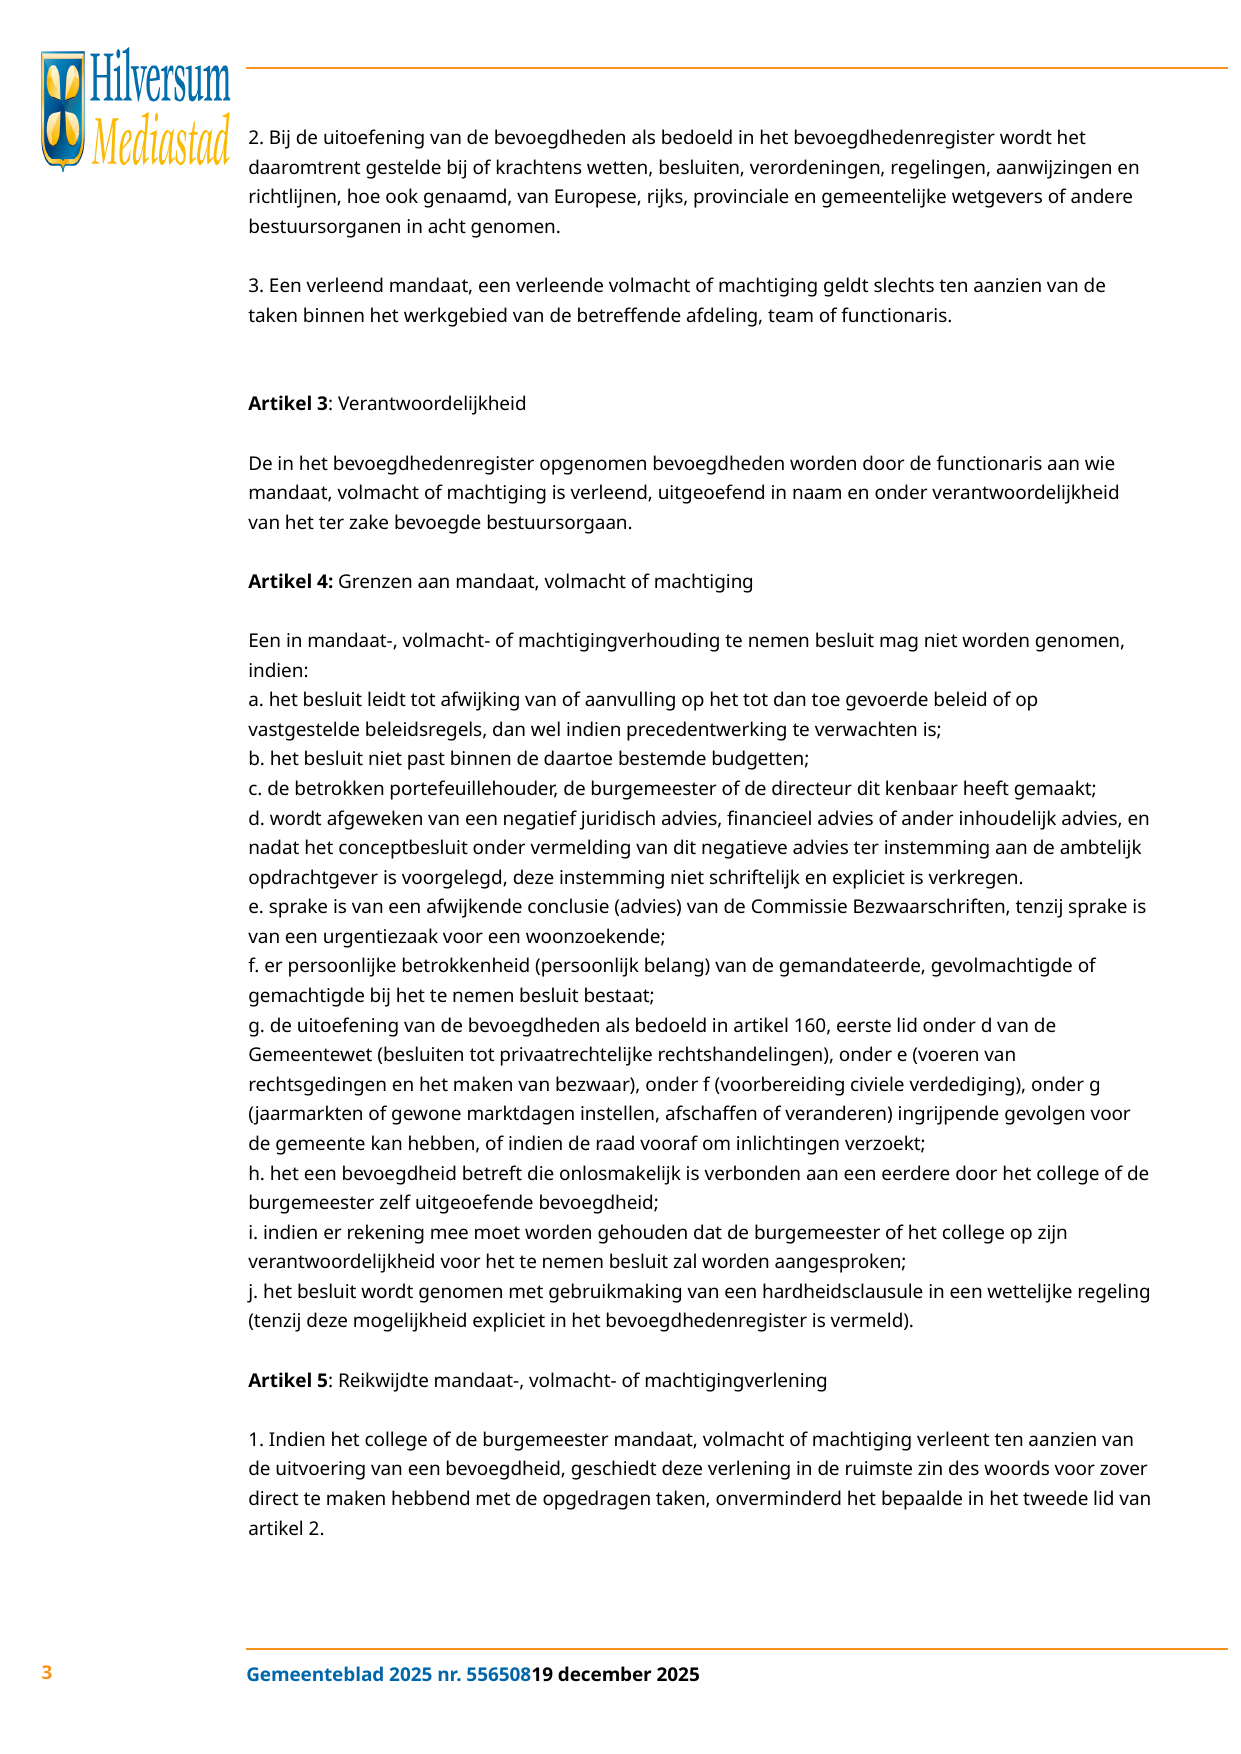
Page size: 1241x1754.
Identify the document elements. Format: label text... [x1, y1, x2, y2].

picture [41, 47, 231, 172]
text i. indien er rekening mee moet worden gehouden dat de burgemeester of het college op zijn verantwoordelijkheid voor het te nemen besluit zal worden aangesproken; [248, 1219, 1152, 1274]
text 3. Een verleend mandaat, een verleende volmacht of machtiging geldt slechts ten aanzien van de taken binnen het werkgebied van de betreffende afdeling, team of functionaris. [248, 272, 1152, 328]
text h. het een bevoegdheid betreft die onlosmakelijk is verbonden aan een eerdere door het college of de burgemeester zelf uitgeoefende bevoegdheid; [248, 1160, 1152, 1215]
text Een in mandaat-, volmacht- of machtigingverhouding te nemen besluit mag niet worden genomen, indien: [248, 627, 1152, 683]
text d. wordt afgeweken van een negatief juridisch advies, financieel advies of ander inhoudelijk advies, en nadat het conceptbesluit onder vermelding van dit negatieve advies ter instemming aan de ambtelijk opdrachtgever is voorgelegd, deze instemming niet schriftelijk en expliciet is verkregen. [248, 805, 1152, 890]
text j. het besluit wordt genomen met gebruikmaking van een hardheidsclausule in een wettelijke regeling (tenzij deze mogelijkheid expliciet in het bevoegdhedenregister is vermeld). [248, 1278, 1152, 1333]
text 2. Bij de uitoefening van de bevoegdheden als bedoeld in het bevoegdhedenregister wordt het daaromtrent gestelde bij of krachtens wetten, besluiten, verordeningen, regelingen, aanwijzingen en richtlijnen, hoe ook genaamd, van Europese, rijks, provinciale en gemeentelijke wetgevers of andere bestuursorganen in acht genomen. [248, 124, 1152, 239]
text b. het besluit niet past binnen de daartoe bestemde budgetten; [248, 746, 1152, 771]
text Artikel 3: Verantwoordelijkheid [248, 391, 1152, 416]
text e. sprake is van een afwijkende conclusie (advies) van de Commissie Bezwaarschriften, tenzij sprake is van een urgentiezaak voor een woonzoekende; [248, 893, 1152, 949]
text Artikel 4: Grenzen aan mandaat, volmacht of machtiging [248, 568, 1152, 594]
text De in het bevoegdhedenregister opgenomen bevoegdheden worden door de functionaris aan wie mandaat, volmacht of machtiging is verleend, uitgeoefend in naam en onder verantwoordelijkheid van het ter zake bevoegde bestuursorgaan. [248, 450, 1152, 535]
text 1. Indien het college of de burgemeester mandaat, volmacht of machtiging verleent ten aanzien van de uitvoering van een bevoegdheid, geschiedt deze verlening in de ruimste zin des woords voor zover direct te maken hebbend met de opgedragen taken, onverminderd het bepaalde in het tweede lid van artikel 2. [248, 1426, 1152, 1541]
text Artikel 5: Reikwijdte mandaat-, volmacht- of machtigingverlening [248, 1367, 1152, 1393]
text c. de betrokken portefeuillehouder, de burgemeester of de directeur dit kenbaar heeft gemaakt; [248, 775, 1152, 801]
text g. de uitoefening van de bevoegdheden als bedoeld in artikel 160, eerste lid onder d van de Gemeentewet (besluiten tot privaatrechtelijke rechtshandelingen), onder e (voeren van rechtsgedingen en het maken van bezwaar), onder f (voorbereiding civiele verdediging), onder g (jaarmarkten of gewone marktdagen instellen, afschaffen of veranderen) ingrijpende gevolgen voor de gemeente kan hebben, of indien de raad vooraf om inlichtingen verzoekt; [248, 1012, 1152, 1156]
text f. er persoonlijke betrokkenheid (persoonlijk belang) van de gemandateerde, gevolmachtigde of gemachtigde bij het te nemen besluit bestaat; [248, 953, 1152, 1008]
text a. het besluit leidt tot afwijking van of aanvulling op het tot dan toe gevoerde beleid of op vastgestelde beleidsregels, dan wel indien precedentwerking te verwachten is; [248, 686, 1152, 742]
